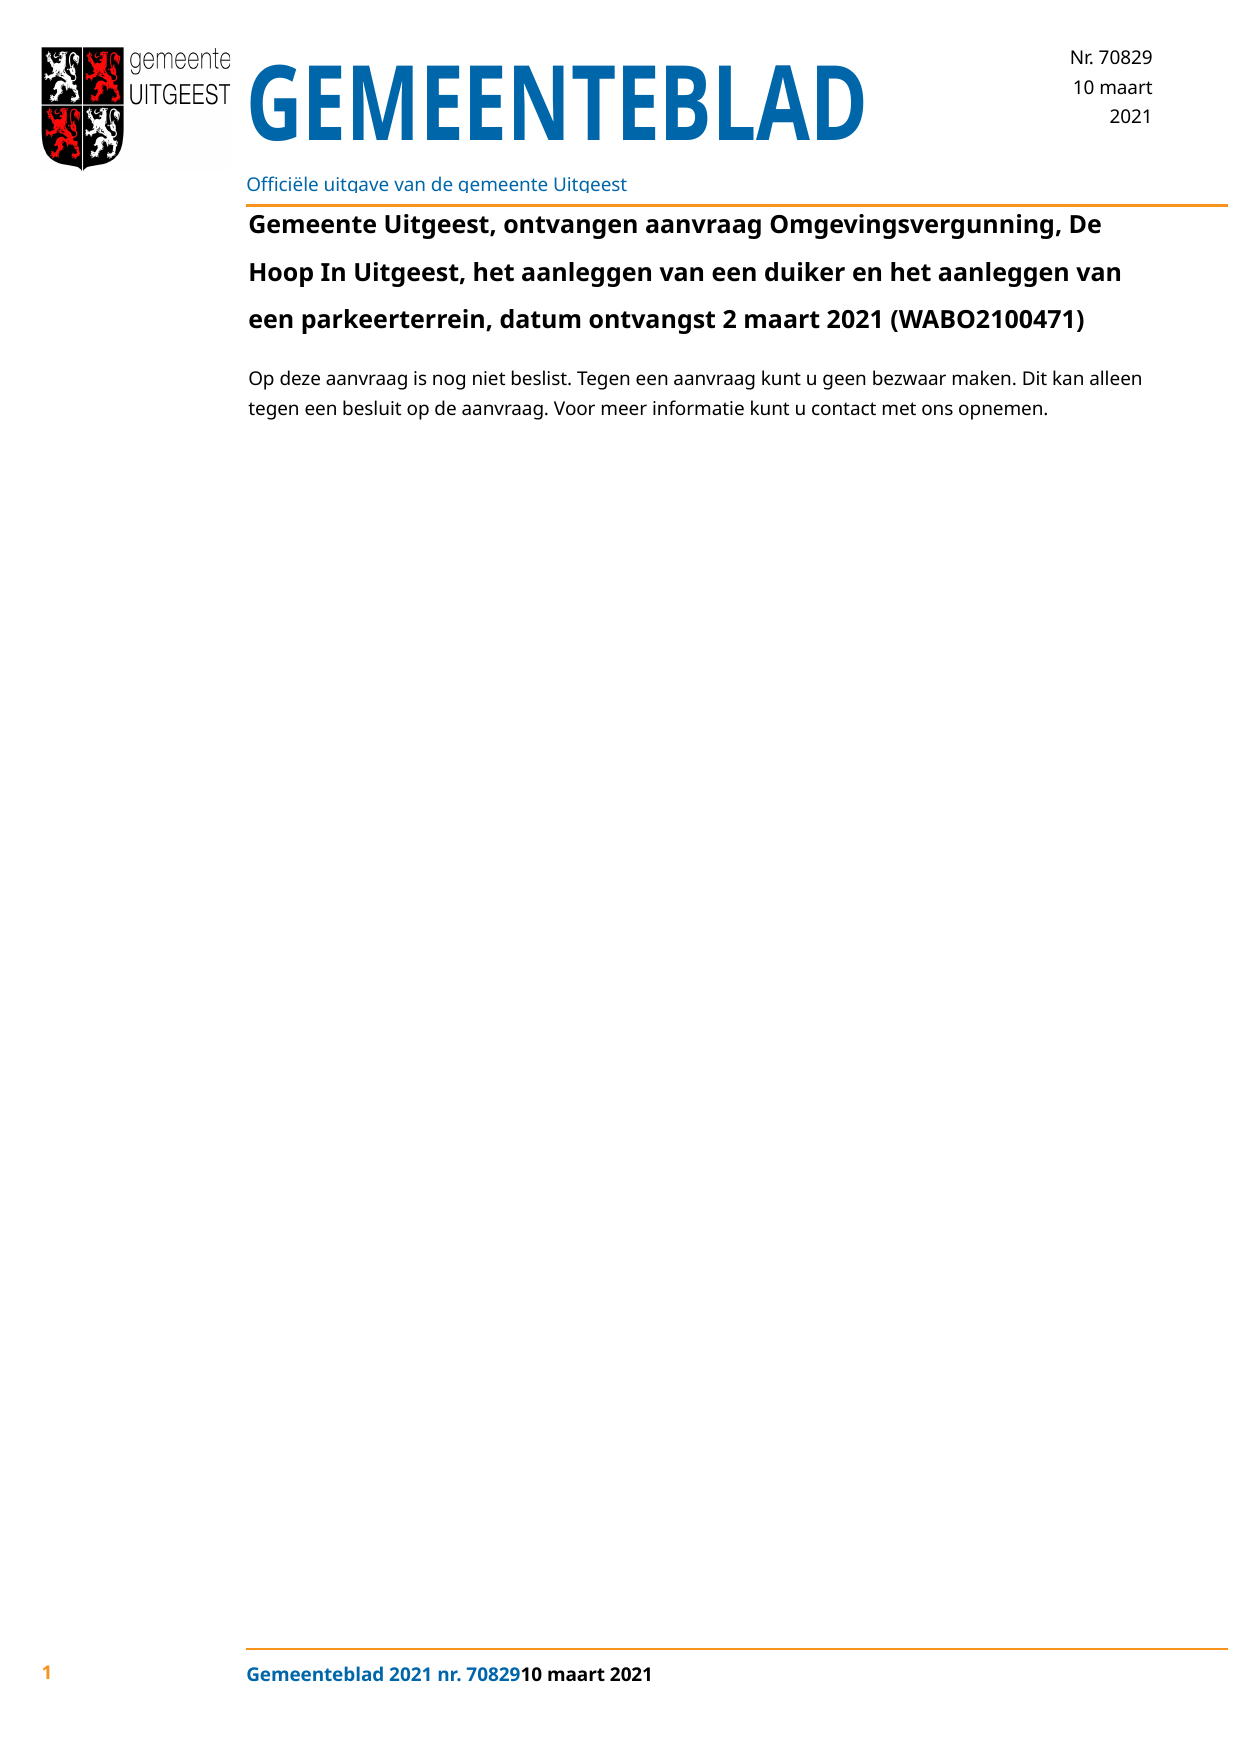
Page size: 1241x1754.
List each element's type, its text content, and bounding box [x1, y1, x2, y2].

text Gemeente Uitgeest, ontvangen aanvraag Omgevingsvergunning, De Hoop In Uitgeest, het aanleggen van een duiker en het aanleggen van een parkeerterrein, datum ontvangst 2 maart 2021 (WABO2100471) [248, 207, 1152, 336]
text Op deze aanvraag is nog niet beslist. Tegen een aanvraag kunt u geen bezwaar maken. Dit kan alleen tegen een besluit op de aanvraag. Voor meer informatie kunt u contact met ons opnemen. [248, 366, 1152, 421]
picture [41, 47, 231, 172]
